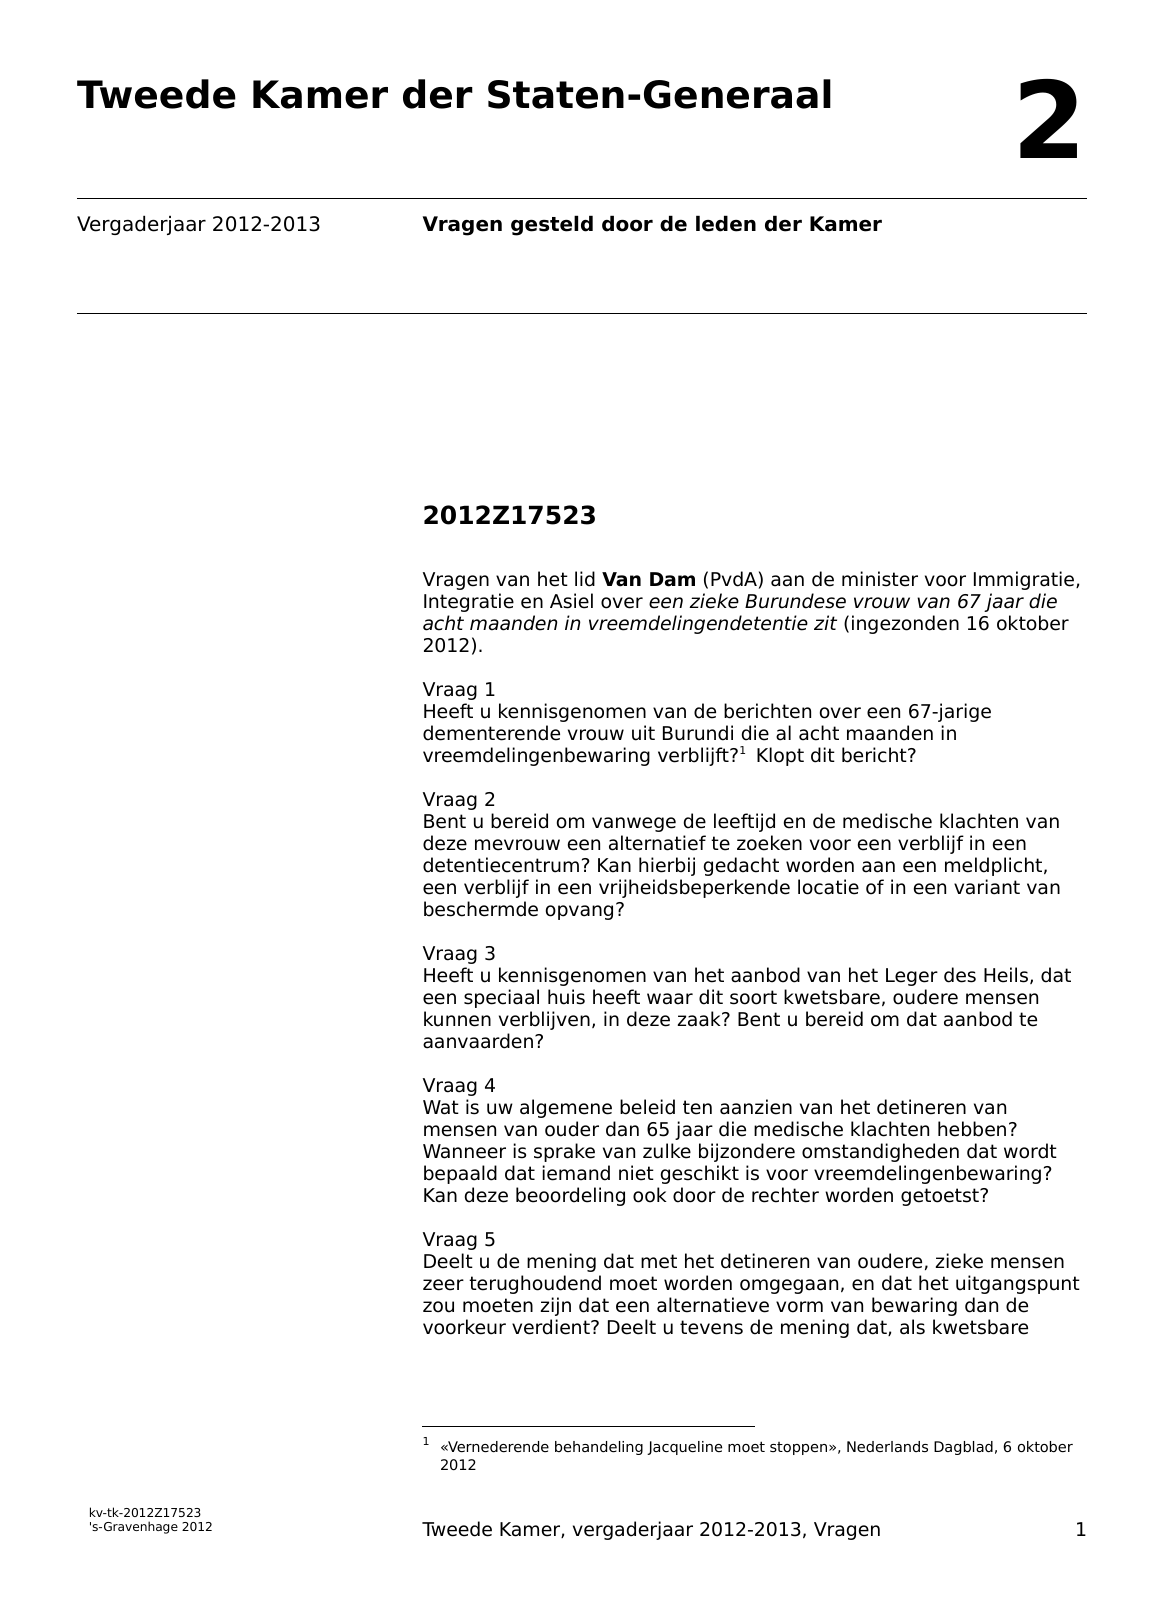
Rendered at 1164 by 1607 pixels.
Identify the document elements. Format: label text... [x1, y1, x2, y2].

text kv-tk-2012Z17523 [88, 1506, 323, 1520]
text Bent u bereid om vanwege de leeftijd en de medische klachten van deze mevrouw een alternatief te zoeken voor een verblijf in een detentiecentrum? Kan hierbij gedacht worden aan een meldplicht, een verblijf in een vrijheidsbeperkende locatie of in een variant van beschermde opvang? [422, 811, 1087, 921]
table_header Tweede Kamer der Staten-Generaal [77, 59, 886, 198]
text Deelt u de mening dat met het detineren van oudere, zieke mensen zeer terughoudend moet worden omgegaan, en dat het uitgangspunt zou moeten zijn dat een alternatieve vorm van bewaring dan de voorkeur verdient? Deelt u tevens de mening dat, als kwetsbare [422, 1251, 1087, 1339]
table_cell Vragen gesteld door de leden der Kamer [422, 199, 1087, 313]
text 's-Gravenhage 2012 [88, 1520, 323, 1534]
text Wat is uw algemene beleid ten aanzien van het detineren van mensen van ouder dan 65 jaar die medische klachten hebben? Wanneer is sprake van zulke bijzondere omstandigheden dat wordt bepaald dat iemand niet geschikt is voor vreemdelingenbewaring? Kan deze beoordeling ook door de rechter worden getoetst? [422, 1097, 1087, 1207]
table_header 2 [886, 59, 1087, 198]
text «Vernederende behandeling Jacqueline moet stoppen», Nederlands Dagblad, 6 oktober 2012 [422, 1435, 1087, 1474]
text Vraag 3 [422, 943, 1087, 965]
text Vragen van het lid Van Dam (PvdA) aan de minister voor Immigratie, Integratie en Asiel over een zieke Burundese vrouw van 67 jaar die acht maanden in vreemdelingendetentie zit (ingezonden 16 oktober 2012). [422, 569, 1087, 657]
table_cell Vergaderjaar 2012-2013 [77, 199, 422, 313]
text Vraag 1 [422, 679, 1087, 701]
text Vraag 2 [422, 789, 1087, 811]
text Vraag 5 [422, 1229, 1087, 1251]
text Heeft u kennisgenomen van het aanbod van het Leger des Heils, dat een speciaal huis heeft waar dit soort kwetsbare, oudere mensen kunnen verblijven, in deze zaak? Bent u bereid om dat aanbod te aanvaarden? [422, 965, 1087, 1053]
text 2012Z17523 [422, 501, 1087, 531]
text Vraag 4 [422, 1075, 1087, 1097]
text Heeft u kennisgenomen van de berichten over een 67-jarige dementerende vrouw uit Burundi die al acht maanden in vreemdelingenbewaring verblijft? Klopt dit bericht? [422, 701, 1087, 767]
